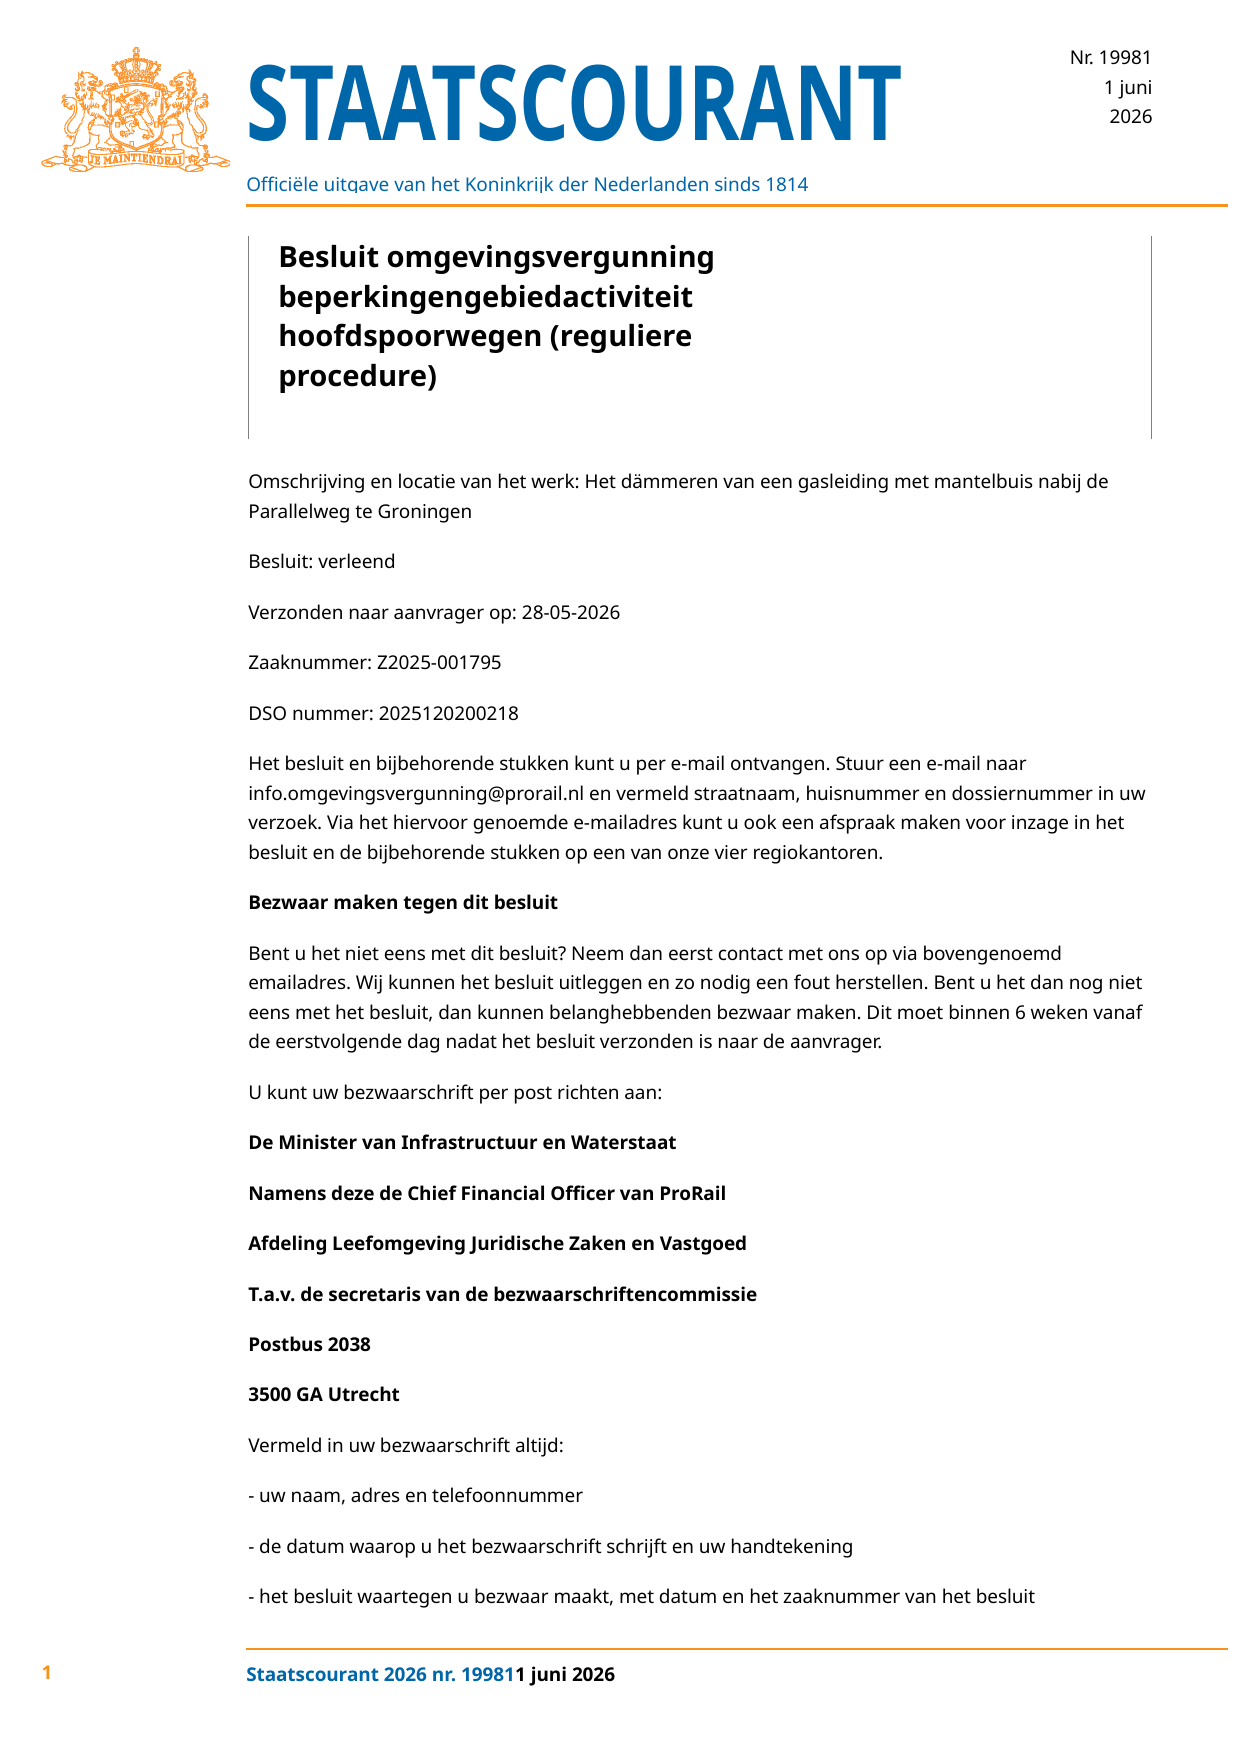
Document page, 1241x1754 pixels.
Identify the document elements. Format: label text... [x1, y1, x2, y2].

table_header Besluit omgevingsvergunning beperkingengebiedactiviteit hoofdspoorwegen (reguliere procedure) [249, 236, 850, 439]
text Postbus 2038 [248, 1331, 1152, 1357]
table_header [1090, 236, 1151, 413]
text Afdeling Leefomgeving Juridische Zaken en Vastgoed [248, 1230, 1152, 1256]
text Besluit: verleend [248, 549, 1152, 574]
text Het besluit en bijbehorende stukken kunt u per e-mail ontvangen. Stuur een e-mail naar info.omgevingsvergunning@prorail.nl en vermeld straatnaam, huisnummer en dossiernummer in uw verzoek. Via het hiervoor genoemde e-mailadres kunt u ook een afspraak maken voor inzage in het besluit en de bijbehorende stukken op een van onze vier regiokantoren. [248, 750, 1152, 865]
text 3500 GA Utrecht [248, 1382, 1152, 1407]
text - het besluit waartegen u bezwaar maakt, met datum en het zaaknummer van het besluit [248, 1583, 1152, 1609]
text Omschrijving en locatie van het werk: Het dämmeren van een gasleiding met mantelbuis nabij de Parallelweg te Groningen [248, 469, 1152, 524]
text T.a.v. de secretaris van de bezwaarschriftencommissie [248, 1281, 1152, 1306]
picture [912, 236, 1090, 414]
text Verzonden naar aanvrager op: 28-05-2026 [248, 599, 1152, 625]
table_header [850, 236, 912, 413]
text Vermeld in uw bezwaarschrift altijd: [248, 1432, 1152, 1458]
text DSO nummer: 2025120200218 [248, 700, 1152, 726]
text Namens deze de Chief Financial Officer van ProRail [248, 1180, 1152, 1206]
picture [41, 47, 231, 172]
text Zaaknummer: Z2025-001795 [248, 649, 1152, 675]
text Bent u het niet eens met dit besluit? Neem dan eerst contact met ons op via bovengenoemd emailadres. Wij kunnen het besluit uitleggen en zo nodig een fout herstellen. Bent u het dan nog niet eens met het besluit, dan kunnen belanghebbenden bezwaar maken. Dit moet binnen 6 weken vanaf de eerstvolgende dag nadat het besluit verzonden is naar de aanvrager. [248, 940, 1152, 1054]
text - de datum waarop u het bezwaarschrift schrijft en uw handtekening [248, 1533, 1152, 1558]
table_header [850, 414, 1151, 439]
text Bezwaar maken tegen dit besluit [248, 889, 1152, 915]
text - uw naam, adres en telefoonnummer [248, 1482, 1152, 1508]
text De Minister van Infrastructuur en Waterstaat [248, 1129, 1152, 1155]
text U kunt uw bezwaarschrift per post richten aan: [248, 1079, 1152, 1105]
